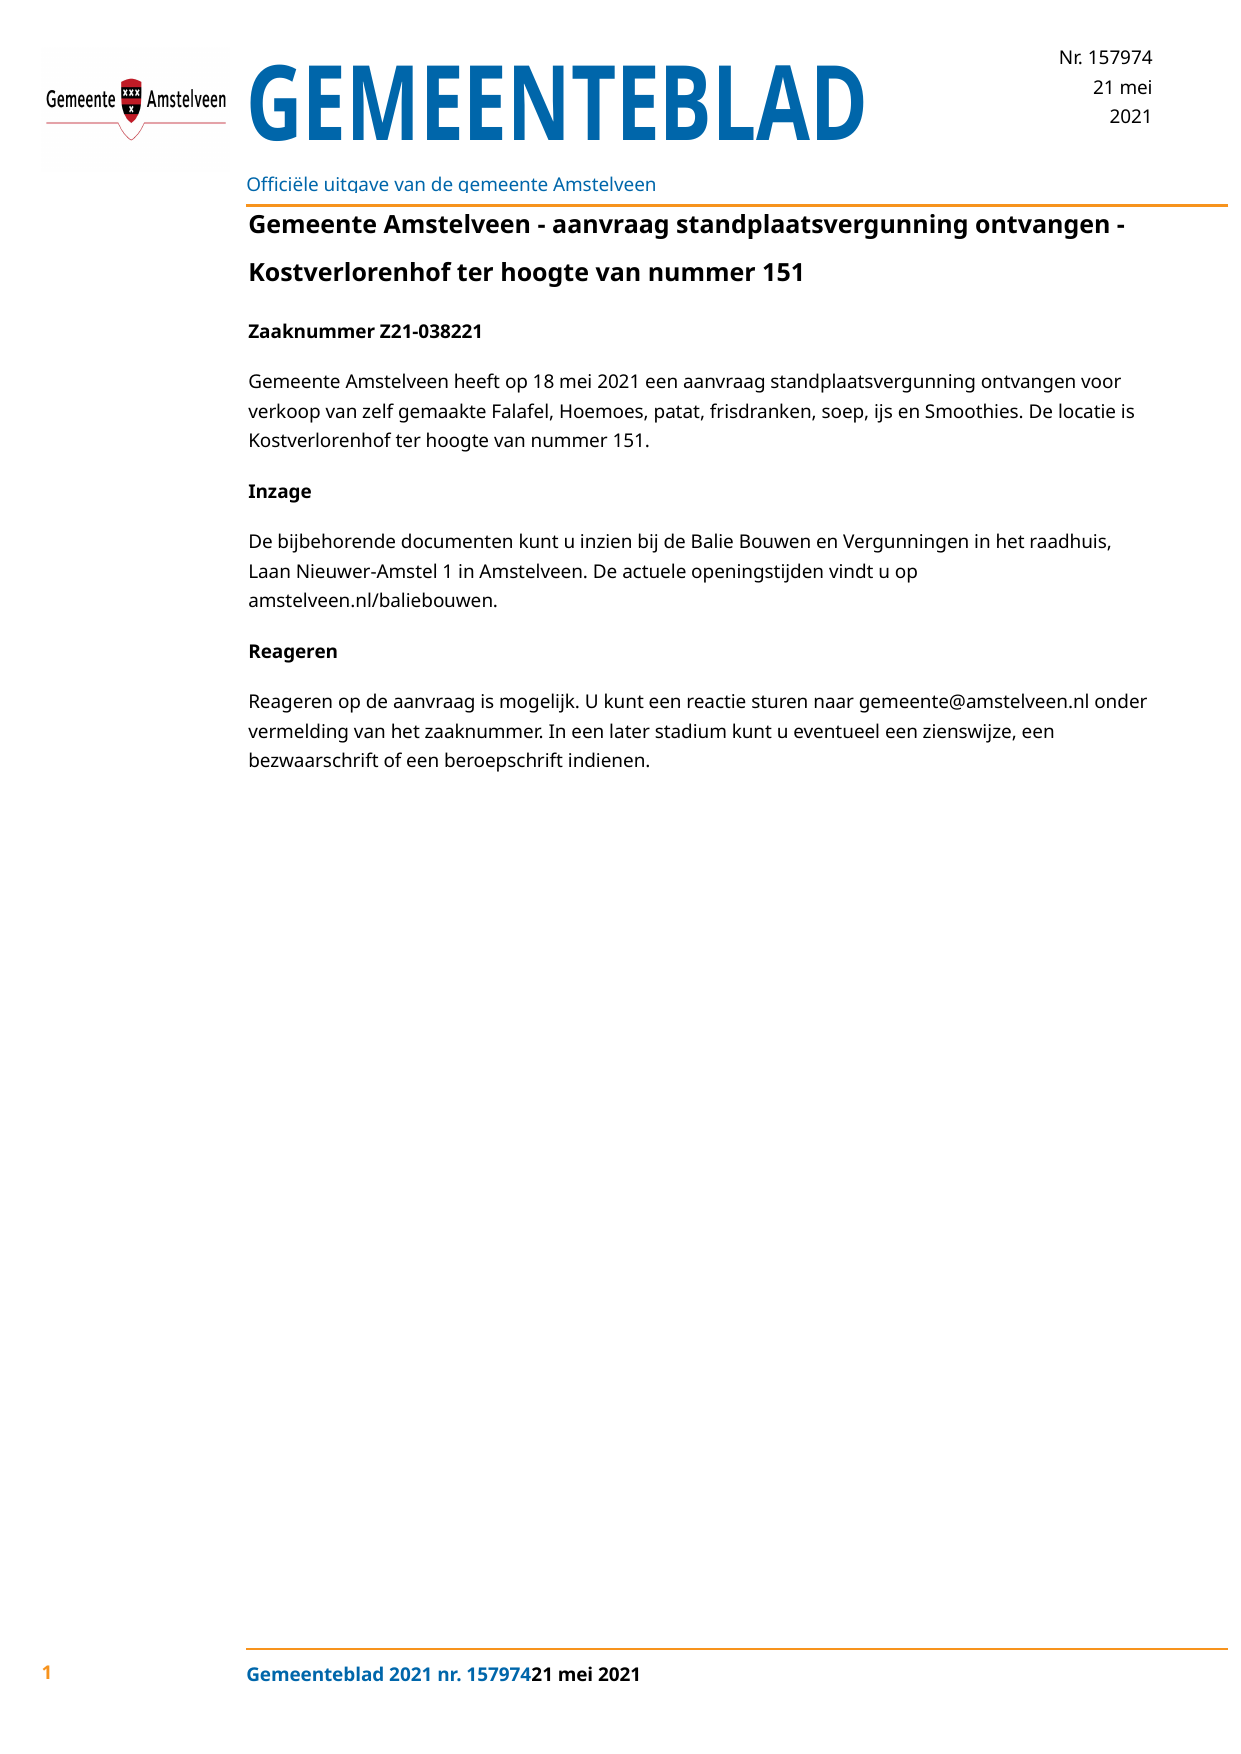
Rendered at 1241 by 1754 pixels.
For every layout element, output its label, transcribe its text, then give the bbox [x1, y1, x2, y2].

text Reageren op de aanvraag is mogelijk. U kunt een reactie sturen naar gemeente@amstelveen.nl onder vermelding van het zaaknummer. In een later stadium kunt u eventueel een zienswijze, een bezwaarschrift of een beroepschrift indienen. [248, 688, 1152, 773]
text Reageren [248, 638, 1152, 664]
text Gemeente Amstelveen heeft op 18 mei 2021 een aanvraag standplaatsvergunning ontvangen voor verkoop van zelf gemaakte Falafel, Hoemoes, patat, frisdranken, soep, ijs en Smoothies. De locatie is Kostverlorenhof ter hoogte van nummer 151. [248, 368, 1152, 453]
picture [41, 47, 231, 172]
text Gemeente Amstelveen - aanvraag standplaatsvergunning ontvangen - Kostverlorenhof ter hoogte van nummer 151 [248, 207, 1152, 288]
text Zaaknummer Z21-038221 [248, 318, 1152, 344]
text De bijbehorende documenten kunt u inzien bij de Balie Bouwen en Vergunningen in het raadhuis, Laan Nieuwer-Amstel 1 in Amstelveen. De actuele openingstijden vindt u op amstelveen.nl/baliebouwen. [248, 528, 1152, 613]
text Inzage [248, 478, 1152, 504]
